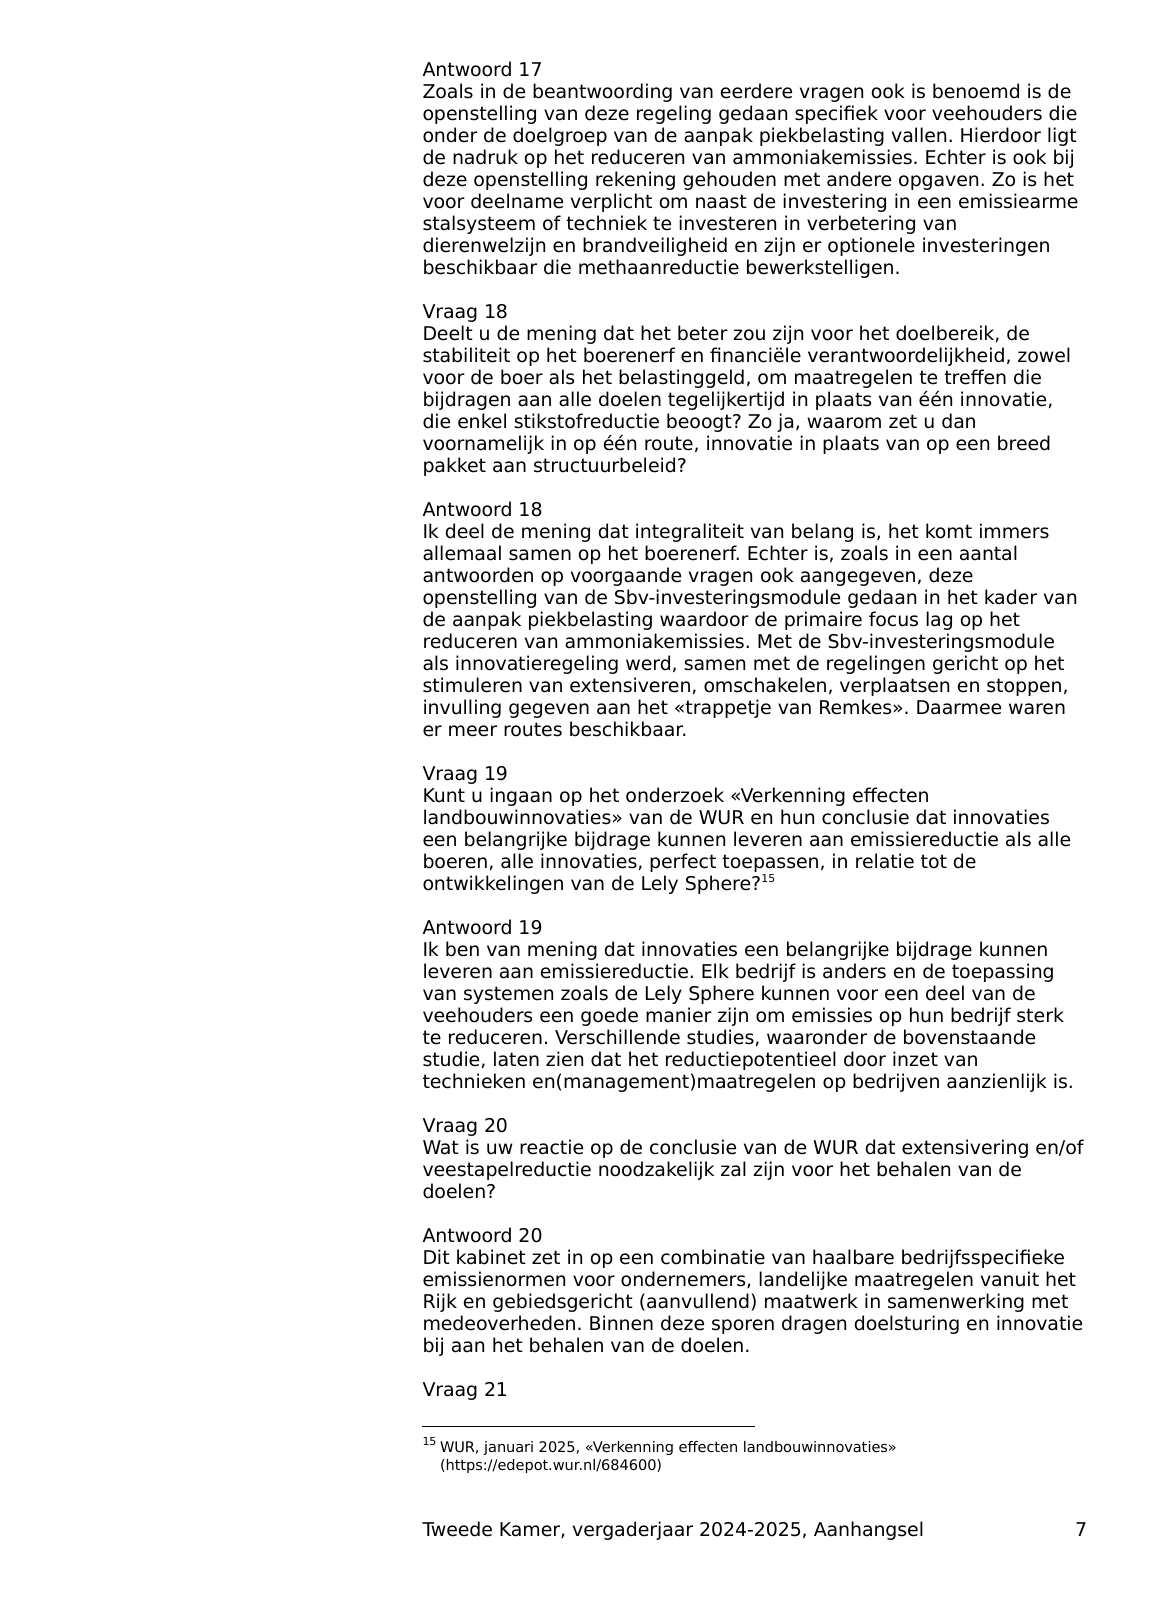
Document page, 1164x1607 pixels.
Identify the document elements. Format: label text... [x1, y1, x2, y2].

text Dit kabinet zet in op een combinatie van haalbare bedrijfsspecifieke emissienormen voor ondernemers, landelijke maatregelen vanuit het Rijk en gebiedsgericht (aanvullend) maatwerk in samenwerking met medeoverheden. Binnen deze sporen dragen doelsturing en innovatie bij aan het behalen van de doelen. [422, 1247, 1087, 1357]
text Vraag 18 [422, 301, 1087, 323]
text Kunt u ingaan op het onderzoek «Verkenning effecten landbouwinnovaties» van de WUR en hun conclusie dat innovaties een belangrijke bijdrage kunnen leveren aan emissiereductie als alle boeren, alle innovaties, perfect toepassen, in relatie tot de ontwikkelingen van de Lely Sphere? [422, 785, 1087, 895]
text Vraag 21 [422, 1379, 1087, 1401]
text Vraag 19 [422, 763, 1087, 785]
text Deelt u de mening dat het beter zou zijn voor het doelbereik, de stabiliteit op het boerenerf en financiële verantwoordelijkheid, zowel voor de boer als het belastinggeld, om maatregelen te treffen die bijdragen aan alle doelen tegelijkertijd in plaats van één innovatie, die enkel stikstofreductie beoogt? Zo ja, waarom zet u dan voornamelijk in op één route, innovatie in plaats van op een breed pakket aan structuurbeleid? [422, 323, 1087, 477]
text Antwoord 18 [422, 499, 1087, 521]
text Wat is uw reactie op de conclusie van de WUR dat extensivering en/of veestapelreductie noodzakelijk zal zijn voor het behalen van de doelen? [422, 1137, 1087, 1203]
text Zoals in de beantwoording van eerdere vragen ook is benoemd is de openstelling van deze regeling gedaan specifiek voor veehouders die onder de doelgroep van de aanpak piekbelasting vallen. Hierdoor ligt de nadruk op het reduceren van ammoniakemissies. Echter is ook bij deze openstelling rekening gehouden met andere opgaven. Zo is het voor deelname verplicht om naast de investering in een emissiearme stalsysteem of techniek te investeren in verbetering van dierenwelzijn en brandveiligheid en zijn er optionele investeringen beschikbaar die methaanreductie bewerkstelligen. [422, 81, 1087, 279]
text Antwoord 20 [422, 1225, 1087, 1247]
text Ik deel de mening dat integraliteit van belang is, het komt immers allemaal samen op het boerenerf. Echter is, zoals in een aantal antwoorden op voorgaande vragen ook aangegeven, deze openstelling van de Sbv-investeringsmodule gedaan in het kader van de aanpak piekbelasting waardoor de primaire focus lag op het reduceren van ammoniakemissies. Met de Sbv-investeringsmodule als innovatieregeling werd, samen met de regelingen gericht op het stimuleren van extensiveren, omschakelen, verplaatsen en stoppen, invulling gegeven aan het «trappetje van Remkes». Daarmee waren er meer routes beschikbaar. [422, 521, 1087, 741]
text Antwoord 19 [422, 917, 1087, 939]
text Vraag 20 [422, 1115, 1087, 1137]
text Ik ben van mening dat innovaties een belangrijke bijdrage kunnen leveren aan emissiereductie. Elk bedrijf is anders en de toepassing van systemen zoals de Lely Sphere kunnen voor een deel van de veehouders een goede manier zijn om emissies op hun bedrijf sterk te reduceren. Verschillende studies, waaronder de bovenstaande studie, laten zien dat het reductiepotentieel door inzet van technieken en(management)maatregelen op bedrijven aanzienlijk is. [422, 939, 1087, 1093]
text WUR, januari 2025, «Verkenning effecten landbouwinnovaties» (https://edepot.wur.nl/684600) [422, 1435, 1087, 1474]
text Antwoord 17 [422, 59, 1087, 81]
